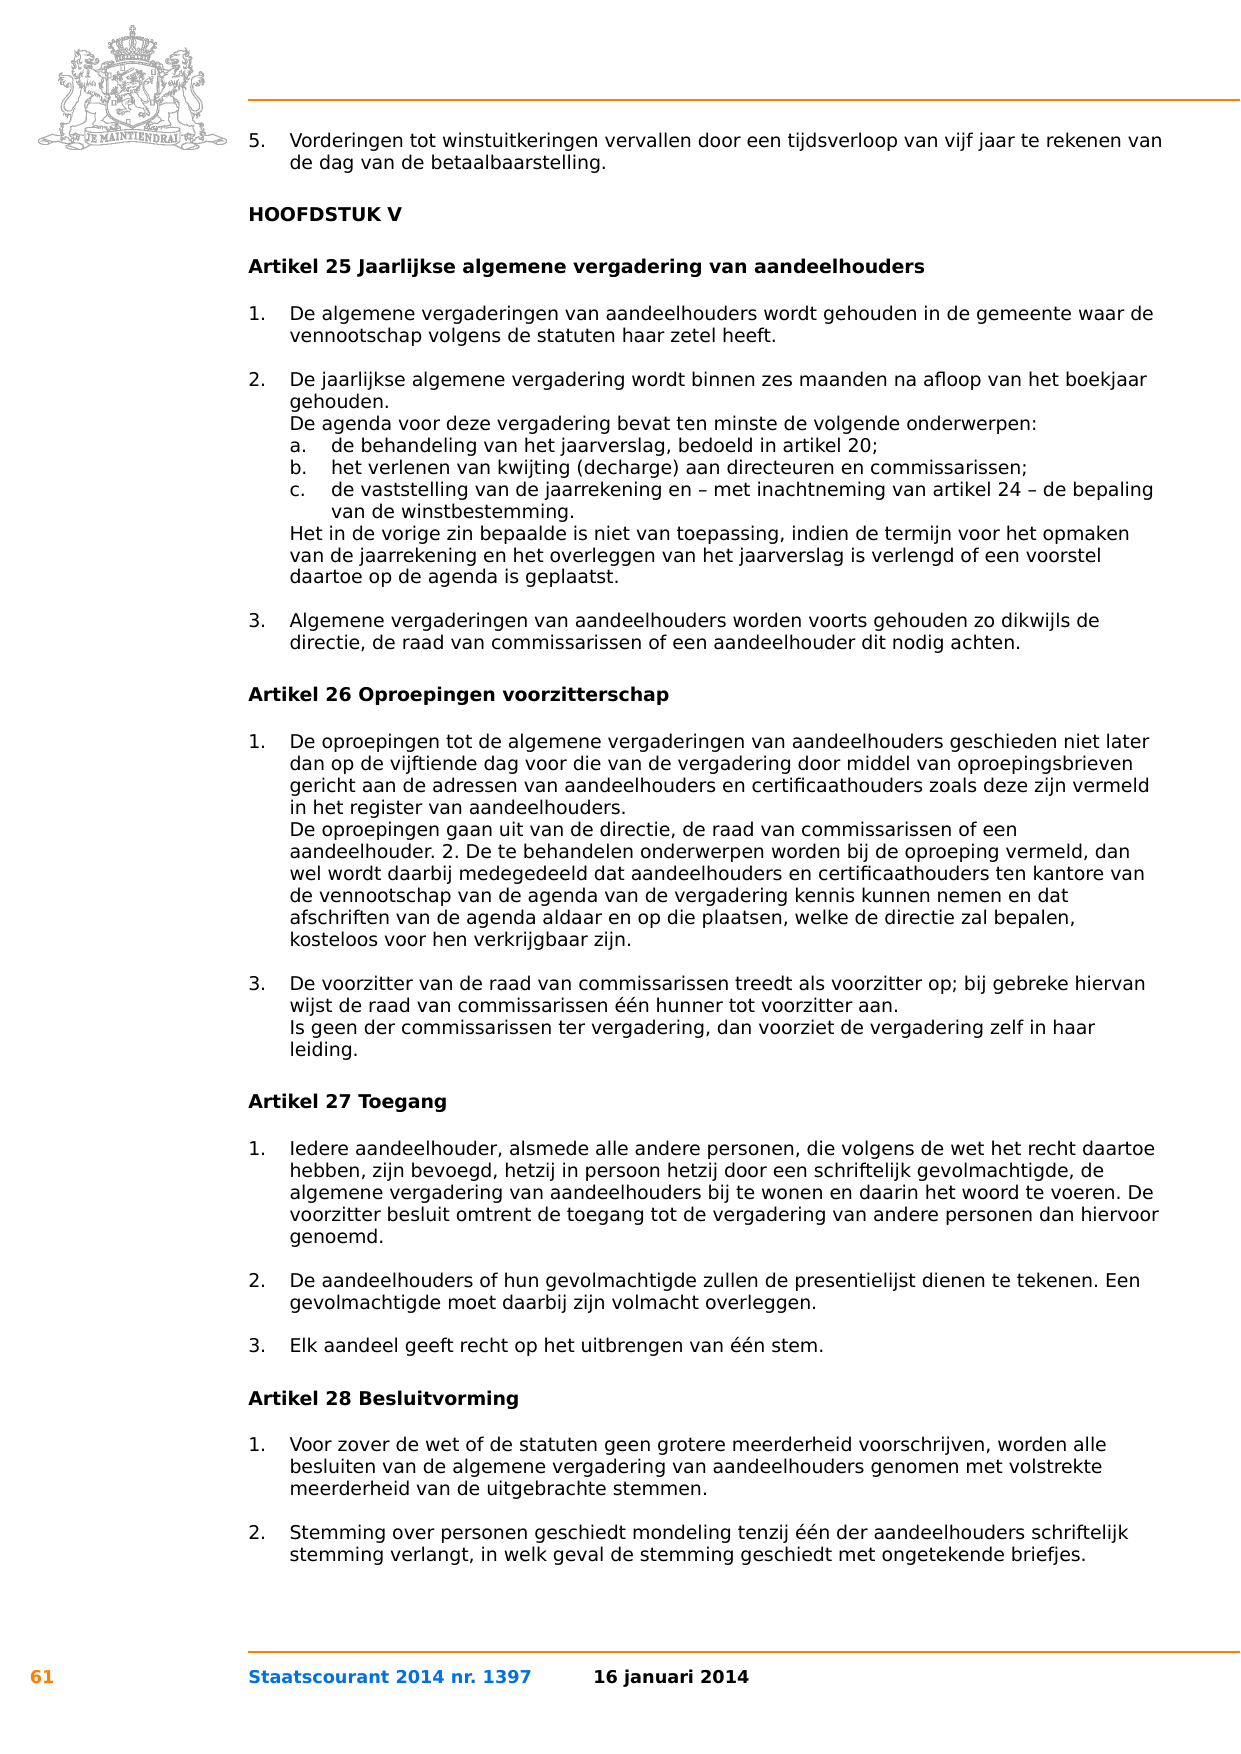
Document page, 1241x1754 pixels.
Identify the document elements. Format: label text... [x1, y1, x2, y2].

text a. de behandeling van het jaarverslag, bedoeld in artikel 20; [289, 434, 1163, 457]
text 3. Algemene vergaderingen van aandeelhouders worden voorts gehouden zo dikwijls de directie, de raad van commissarissen of een aandeelhouder dit nodig achten. [248, 610, 1163, 654]
text c. de vaststelling van de jaarrekening en – met inachtneming van artikel 24 – de bepaling van de winstbestemming. [289, 478, 1163, 522]
text 2. De aandeelhouders of hun gevolmachtigde zullen de presentielijst dienen te tekenen. Een gevolmachtigde moet daarbij zijn volmacht overleggen. [248, 1269, 1163, 1313]
subtitle HOOFDSTUK V [248, 204, 1163, 226]
text b. het verlenen van kwijting (decharge) aan directeuren en commissarissen; [289, 457, 1163, 478]
subtitle Artikel 26 Oproepingen voorzitterschap [248, 684, 1163, 706]
subtitle Artikel 25 Jaarlijkse algemene vergadering van aandeelhouders [248, 256, 1163, 278]
subtitle Artikel 27 Toegang [248, 1091, 1163, 1113]
text 5. Vorderingen tot winstuitkeringen vervallen door een tijdsverloop van vijf jaar te rekenen van de dag van de betaalbaarstelling. [248, 130, 1163, 174]
text 1. Iedere aandeelhouder, alsmede alle andere personen, die volgens de wet het recht daartoe hebben, zijn bevoegd, hetzij in persoon hetzij door een schriftelijk gevolmachtigde, de algemene vergadering van aandeelhouders bij te wonen en daarin het woord te voeren. De voorzitter besluit omtrent de toegang tot de vergadering van andere personen dan hiervoor genoemd. [248, 1138, 1163, 1248]
text Is geen der commissarissen ter vergadering, dan voorziet de vergadering zelf in haar leiding. [289, 1017, 1163, 1061]
text Het in de vorige zin bepaalde is niet van toepassing, indien de termijn voor het opmaken van de jaarrekening en het overleggen van het jaarverslag is verlengd of een voorstel daartoe op de agenda is geplaatst. [289, 522, 1163, 588]
text 2. De jaarlijkse algemene vergadering wordt binnen zes maanden na afloop van het boekjaar gehouden. [248, 369, 1163, 413]
picture [38, 25, 227, 150]
text 1. De algemene vergaderingen van aandeelhouders wordt gehouden in de gemeente waar de vennootschap volgens de statuten haar zetel heeft. [248, 303, 1163, 347]
text 2. Stemming over personen geschiedt mondeling tenzij één der aandeelhouders schriftelijk stemming verlangt, in welk geval de stemming geschiedt met ongetekende briefjes. [248, 1522, 1163, 1566]
text 1. De oproepingen tot de algemene vergaderingen van aandeelhouders geschieden niet later dan op de vijftiende dag voor die van de vergadering door middel van oproepingsbrieven gericht aan de adressen van aandeelhouders en certificaathouders zoals deze zijn vermeld in het register van aandeelhouders. [248, 731, 1163, 819]
text De oproepingen gaan uit van de directie, de raad van commissarissen of een aandeelhouder. 2. De te behandelen onderwerpen worden bij de oproeping vermeld, dan wel wordt daarbij medegedeeld dat aandeelhouders en certificaathouders ten kantore van de vennootschap van de agenda van de vergadering kennis kunnen nemen en dat afschriften van de agenda aldaar en op die plaatsen, welke de directie zal bepalen, kosteloos voor hen verkrijgbaar zijn. [289, 819, 1163, 951]
text 1. Voor zover de wet of de statuten geen grotere meerderheid voorschrijven, worden alle besluiten van de algemene vergadering van aandeelhouders genomen met volstrekte meerderheid van de uitgebrachte stemmen. [248, 1434, 1163, 1500]
subtitle Artikel 28 Besluitvorming [248, 1387, 1163, 1409]
text 3. Elk aandeel geeft recht op het uitbrengen van één stem. [248, 1335, 1163, 1357]
text 3. De voorzitter van de raad van commissarissen treedt als voorzitter op; bij gebreke hiervan wijst de raad van commissarissen één hunner tot voorzitter aan. [248, 973, 1163, 1017]
text De agenda voor deze vergadering bevat ten minste de volgende onderwerpen: [289, 413, 1163, 434]
